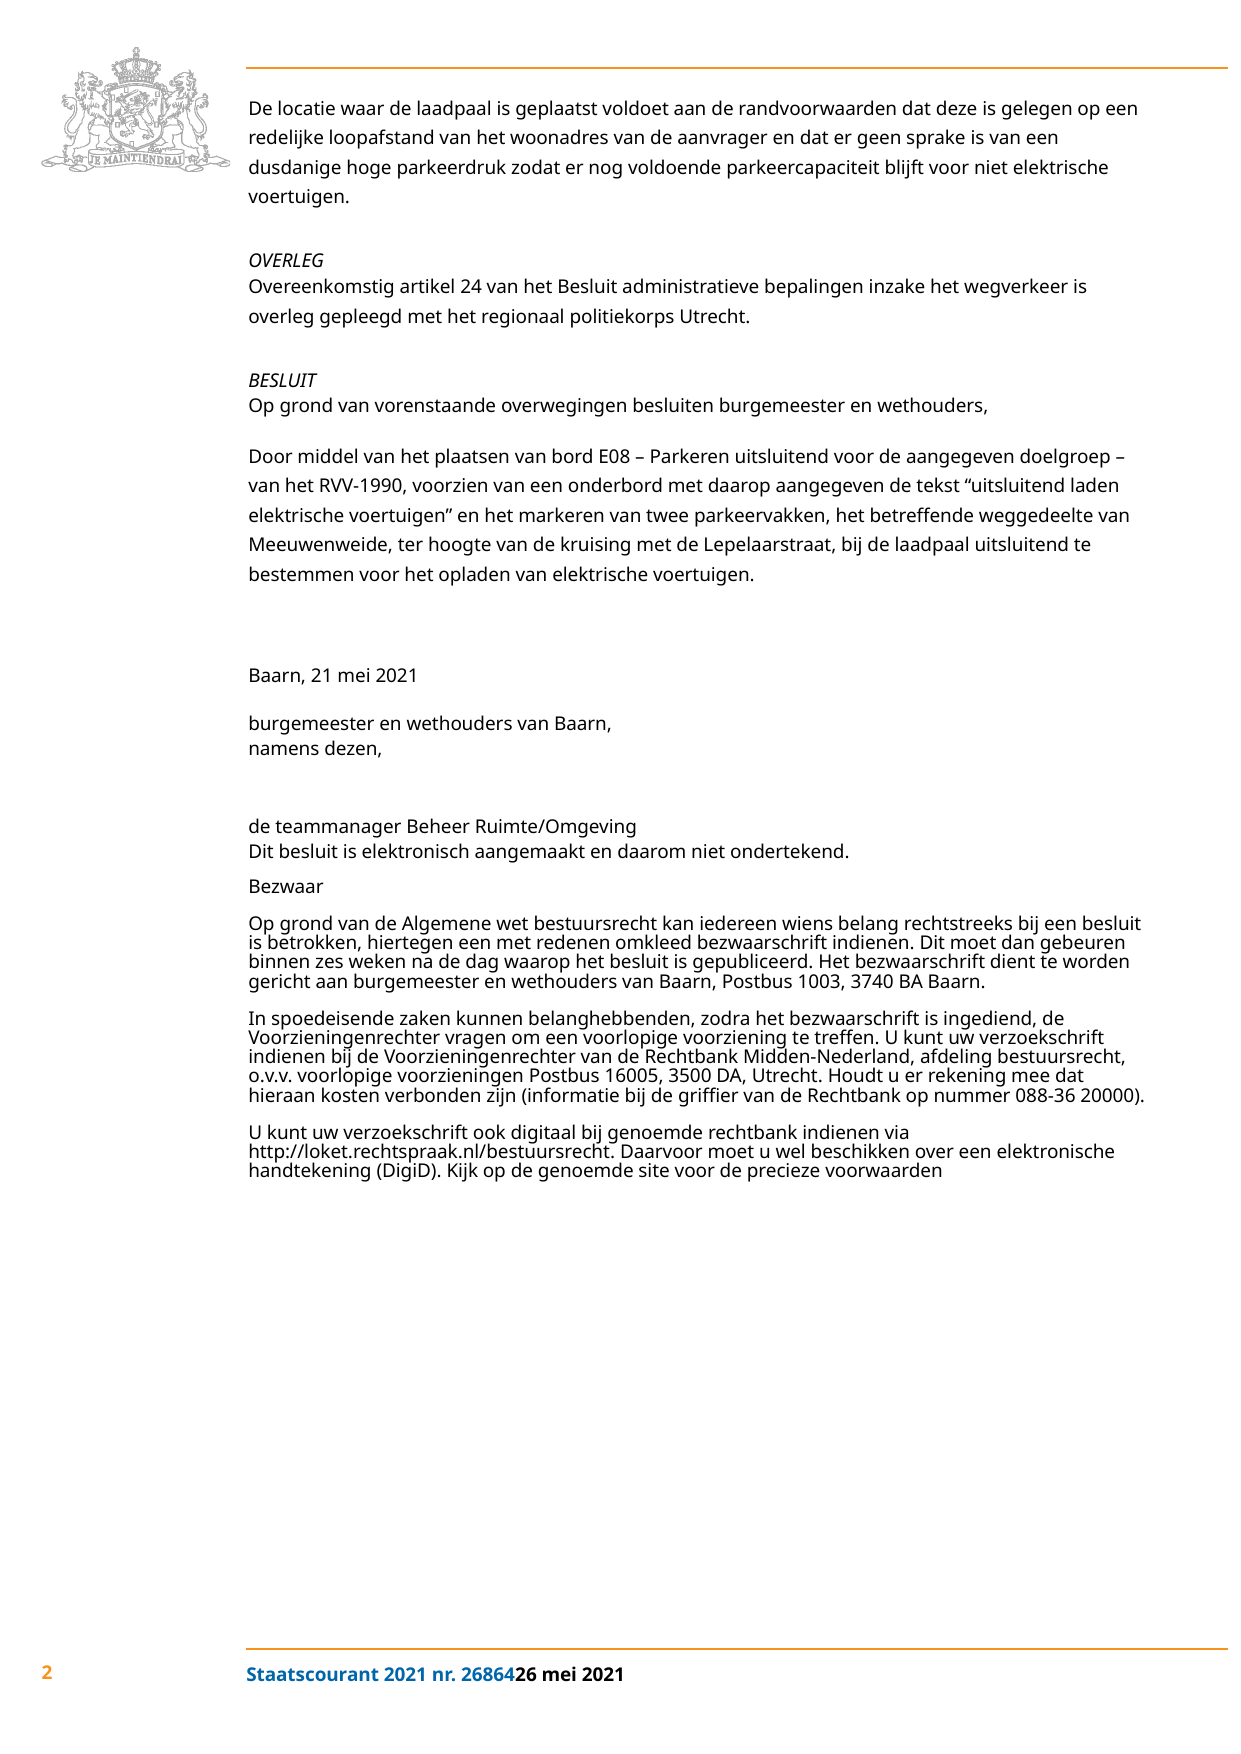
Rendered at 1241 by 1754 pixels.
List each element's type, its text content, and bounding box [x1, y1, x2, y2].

text U kunt uw verzoekschrift ook digitaal bij genoemde rechtbank indienen via http://loket.rechtspraak.nl/bestuursrecht. Daarvoor moet u wel beschikken over een elektronische handtekening (DigiD). Kijk op de genoemde site voor de precieze voorwaarden [248, 1124, 1152, 1182]
text OVERLEG [248, 247, 1152, 273]
text BESLUIT [248, 367, 1152, 392]
text de teammanager Beheer Ruimte/Omgeving [248, 813, 1152, 838]
text Op grond van de Algemene wet bestuursrecht kan iedereen wiens belang rechtstreeks bij een besluit is betrokken, hiertegen een met redenen omkleed bezwaarschrift indienen. Dit moet dan gebeuren binnen zes weken na de dag waarop het besluit is gepubliceerd. Het bezwaarschrift dient te worden gericht aan burgemeester en wethouders van Baarn, Postbus 1003, 3740 BA Baarn. [248, 915, 1152, 992]
text Baarn, 21 mei 2021 [248, 662, 1152, 688]
text Door middel van het plaatsen van bord E08 – Parkeren uitsluitend voor de aangegeven doelgroep –van het RVV-1990, voorzien van een onderbord met daarop aangegeven de tekst “uitsluitend laden elektrische voertuigen” en het markeren van twee parkeervakken, het betreffende weggedeelte van Meeuwenweide, ter hoogte van de kruising met de Lepelaarstraat, bij de laadpaal uitsluitend te bestemmen voor het opladen van elektrische voertuigen. [248, 443, 1152, 587]
text namens dezen, [248, 736, 1152, 761]
text Bezwaar [248, 878, 1152, 897]
text Dit besluit is elektronisch aangemaakt en daarom niet ondertekend. [248, 838, 1152, 864]
text De locatie waar de laadpaal is geplaatst voldoet aan de randvoorwaarden dat deze is gelegen op een redelijke loopafstand van het woonadres van de aanvrager en dat er geen sprake is van een dusdanige hoge parkeerdruk zodat er nog voldoende parkeercapaciteit blijft voor niet elektrische voertuigen. [248, 95, 1152, 209]
text In spoedeisende zaken kunnen belanghebbenden, zodra het bezwaarschrift is ingediend, de Voorzieningenrechter vragen om een voorlopige voorziening te treffen. U kunt uw verzoekschrift indienen bij de Voorzieningenrechter van de Rechtbank Midden-Nederland, afdeling bestuursrecht, o.v.v. voorlopige voorzieningen Postbus 16005, 3500 DA, Utrecht. Houdt u er rekening mee dat hieraan kosten verbonden zijn (informatie bij de griffier van de Rechtbank op nummer 088-36 20000). [248, 1010, 1152, 1106]
picture [41, 47, 231, 172]
text Op grond van vorenstaande overwegingen besluiten burgemeester en wethouders, [248, 392, 1152, 418]
text burgemeester en wethouders van Baarn, [248, 710, 1152, 736]
text Overeenkomstig artikel 24 van het Besluit administratieve bepalingen inzake het wegverkeer is overleg gepleegd met het regionaal politiekorps Utrecht. [248, 273, 1152, 328]
